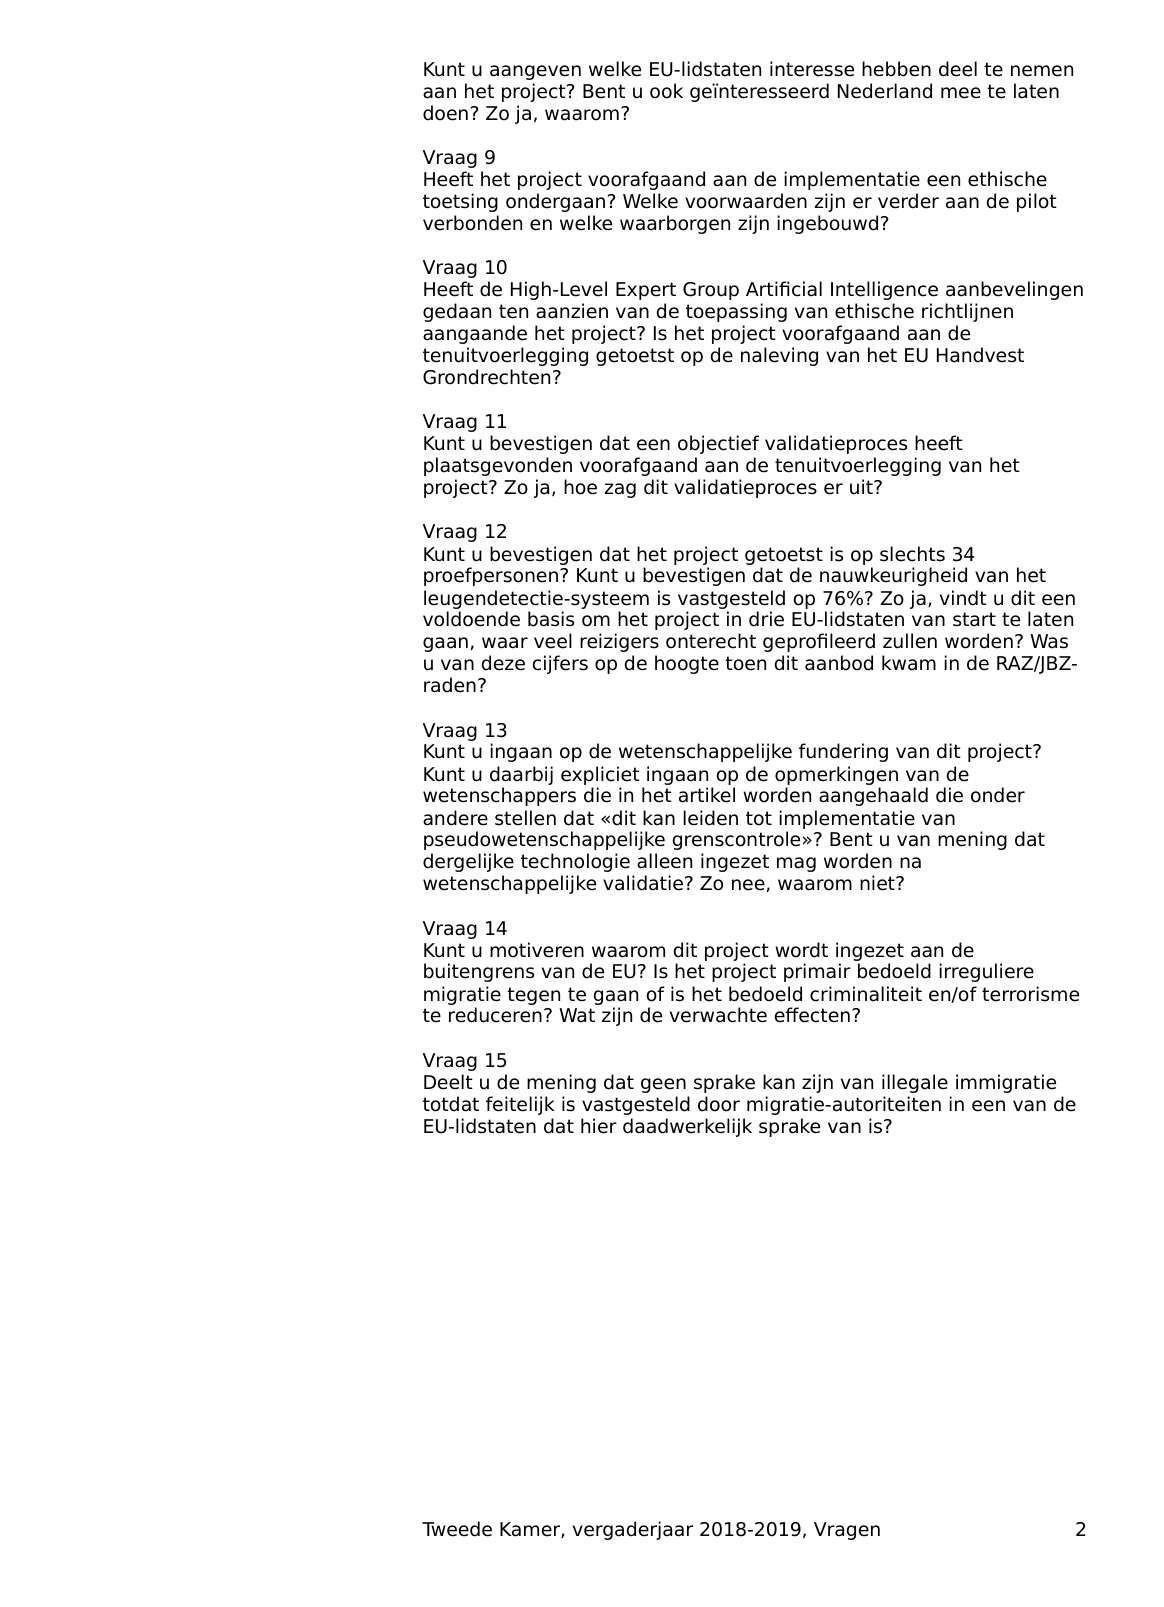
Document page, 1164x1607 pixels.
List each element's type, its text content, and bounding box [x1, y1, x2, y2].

text Kunt u bevestigen dat het project getoetst is op slechts 34 proefpersonen? Kunt u bevestigen dat de nauwkeurigheid van het leugendetectie-systeem is vastgesteld op 76%? Zo ja, vindt u dit een voldoende basis om het project in drie EU-lidstaten van start te laten gaan, waar veel reizigers onterecht geprofileerd zullen worden? Was u van deze cijfers op de hoogte toen dit aanbod kwam in de RAZ/JBZ-raden? [422, 543, 1087, 697]
text Kunt u bevestigen dat een objectief validatieproces heeft plaatsgevonden voorafgaand aan de tenuitvoerlegging van het project? Zo ja, hoe zag dit validatieproces er uit? [422, 433, 1087, 499]
text Vraag 13 [422, 719, 1087, 741]
text Vraag 14 [422, 917, 1087, 939]
text Vraag 10 [422, 257, 1087, 279]
text Deelt u de mening dat geen sprake kan zijn van illegale immigratie totdat feitelijk is vastgesteld door migratie-autoriteiten in een van de EU-lidstaten dat hier daadwerkelijk sprake van is? [422, 1072, 1087, 1137]
text Kunt u ingaan op de wetenschappelijke fundering van dit project? Kunt u daarbij expliciet ingaan op de opmerkingen van de wetenschappers die in het artikel worden aangehaald die onder andere stellen dat «dit kan leiden tot implementatie van pseudowetenschappelijke grenscontrole»? Bent u van mening dat dergelijke technologie alleen ingezet mag worden na wetenschappelijke validatie? Zo nee, waarom niet? [422, 741, 1087, 895]
text Vraag 15 [422, 1049, 1087, 1072]
text Vraag 12 [422, 521, 1087, 543]
text Heeft de High-Level Expert Group Artificial Intelligence aanbevelingen gedaan ten aanzien van de toepassing van ethische richtlijnen aangaande het project? Is het project voorafgaand aan de tenuitvoerlegging getoetst op de naleving van het EU Handvest Grondrechten? [422, 279, 1087, 389]
text Kunt u aangeven welke EU-lidstaten interesse hebben deel te nemen aan het project? Bent u ook geïnteresseerd Nederland mee te laten doen? Zo ja, waarom? [422, 59, 1087, 125]
text Heeft het project voorafgaand aan de implementatie een ethische toetsing ondergaan? Welke voorwaarden zijn er verder aan de pilot verbonden en welke waarborgen zijn ingebouwd? [422, 169, 1087, 235]
text Kunt u motiveren waarom dit project wordt ingezet aan de buitengrens van de EU? Is het project primair bedoeld irreguliere migratie tegen te gaan of is het bedoeld criminaliteit en/of terrorisme te reduceren? Wat zijn de verwachte effecten? [422, 939, 1087, 1027]
text Vraag 9 [422, 147, 1087, 169]
text Vraag 11 [422, 411, 1087, 433]
